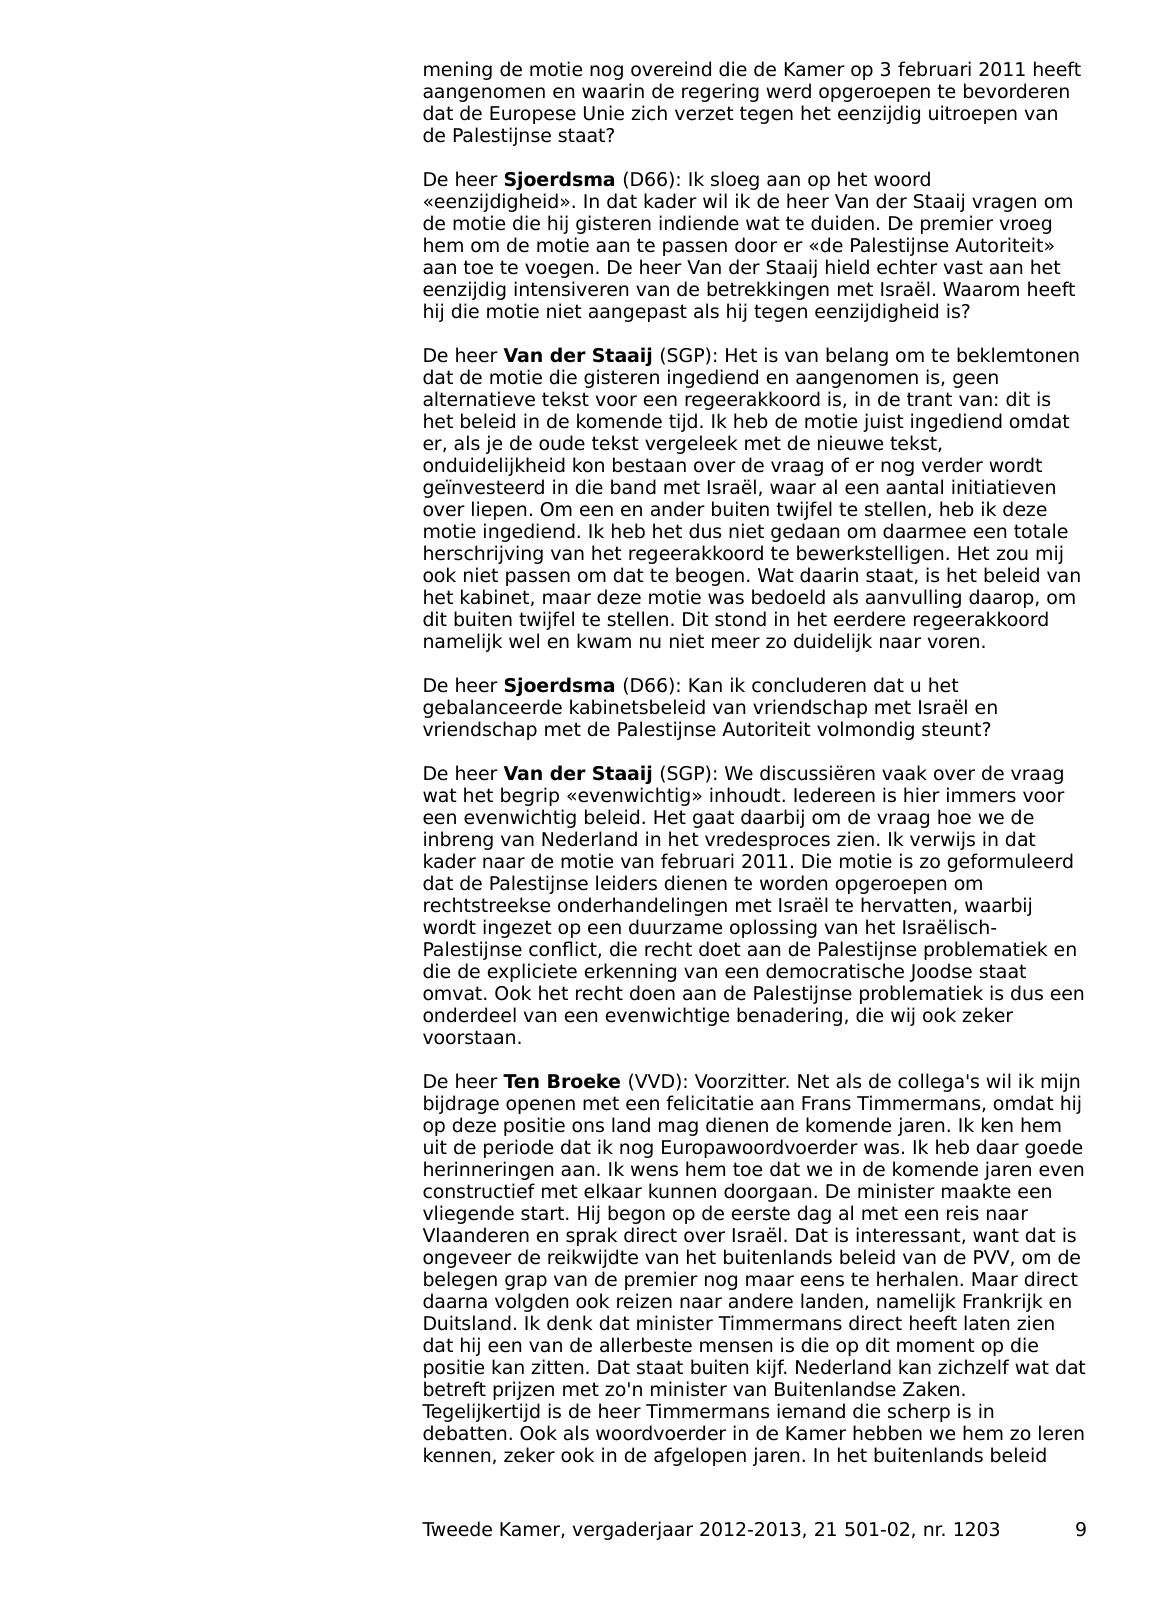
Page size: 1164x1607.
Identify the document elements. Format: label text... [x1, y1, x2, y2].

text De heer Sjoerdsma (D66): Kan ik concluderen dat u het gebalanceerde kabinetsbeleid van vriendschap met Israël en vriendschap met de Palestijnse Autoriteit volmondig steunt? [422, 675, 1087, 741]
text De heer Ten Broeke (VVD): Voorzitter. Net als de collega's wil ik mijn bijdrage openen met een felicitatie aan Frans Timmermans, omdat hij op deze positie ons land mag dienen de komende jaren. Ik ken hem uit de periode dat ik nog Europawoordvoerder was. Ik heb daar goede herinneringen aan. Ik wens hem toe dat we in de komende jaren even constructief met elkaar kunnen doorgaan. De minister maakte een vliegende start. Hij begon op de eerste dag al met een reis naar Vlaanderen en sprak direct over Israël. Dat is interessant, want dat is ongeveer de reikwijdte van het buitenlands beleid van de PVV, om de belegen grap van de premier nog maar eens te herhalen. Maar direct daarna volgden ook reizen naar andere landen, namelijk Frankrijk en Duitsland. Ik denk dat minister Timmermans direct heeft laten zien dat hij een van de allerbeste mensen is die op dit moment op die positie kan zitten. Dat staat buiten kijf. Nederland kan zichzelf wat dat betreft prijzen met zo'n minister van Buitenlandse Zaken. [422, 1071, 1087, 1401]
text De heer Sjoerdsma (D66): Ik sloeg aan op het woord «eenzijdigheid». In dat kader wil ik de heer Van der Staaij vragen om de motie die hij gisteren indiende wat te duiden. De premier vroeg hem om de motie aan te passen door er «de Palestijnse Autoriteit» aan toe te voegen. De heer Van der Staaij hield echter vast aan het eenzijdig intensiveren van de betrekkingen met Israël. Waarom heeft hij die motie niet aangepast als hij tegen eenzijdigheid is? [422, 169, 1087, 323]
text De heer Van der Staaij (SGP): Het is van belang om te beklemtonen dat de motie die gisteren ingediend en aangenomen is, geen alternatieve tekst voor een regeerakkoord is, in de trant van: dit is het beleid in de komende tijd. Ik heb de motie juist ingediend omdat er, als je de oude tekst vergeleek met de nieuwe tekst, onduidelijkheid kon bestaan over de vraag of er nog verder wordt geïnvesteerd in die band met Israël, waar al een aantal initiatieven over liepen. Om een en ander buiten twijfel te stellen, heb ik deze motie ingediend. Ik heb het dus niet gedaan om daarmee een totale herschrijving van het regeerakkoord te bewerkstelligen. Het zou mij ook niet passen om dat te beogen. Wat daarin staat, is het beleid van het kabinet, maar deze motie was bedoeld als aanvulling daarop, om dit buiten twijfel te stellen. Dit stond in het eerdere regeerakkoord namelijk wel en kwam nu niet meer zo duidelijk naar voren. [422, 345, 1087, 653]
text Tegelijkertijd is de heer Timmermans iemand die scherp is in debatten. Ook als woordvoerder in de Kamer hebben we hem zo leren kennen, zeker ook in de afgelopen jaren. In het buitenlands beleid [422, 1401, 1087, 1467]
text De heer Van der Staaij (SGP): We discussiëren vaak over de vraag wat het begrip «evenwichtig» inhoudt. Iedereen is hier immers voor een evenwichtig beleid. Het gaat daarbij om de vraag hoe we de inbreng van Nederland in het vredesproces zien. Ik verwijs in dat kader naar de motie van februari 2011. Die motie is zo geformuleerd dat de Palestijnse leiders dienen te worden opgeroepen om rechtstreekse onderhandelingen met Israël te hervatten, waarbij wordt ingezet op een duurzame oplossing van het Israëlisch-Palestijnse conflict, die recht doet aan de Palestijnse problematiek en die de expliciete erkenning van een democratische Joodse staat omvat. Ook het recht doen aan de Palestijnse problematiek is dus een onderdeel van een evenwichtige benadering, die wij ook zeker voorstaan. [422, 763, 1087, 1049]
text mening de motie nog overeind die de Kamer op 3 februari 2011 heeft aangenomen en waarin de regering werd opgeroepen te bevorderen dat de Europese Unie zich verzet tegen het eenzijdig uitroepen van de Palestijnse staat? [422, 59, 1087, 147]
